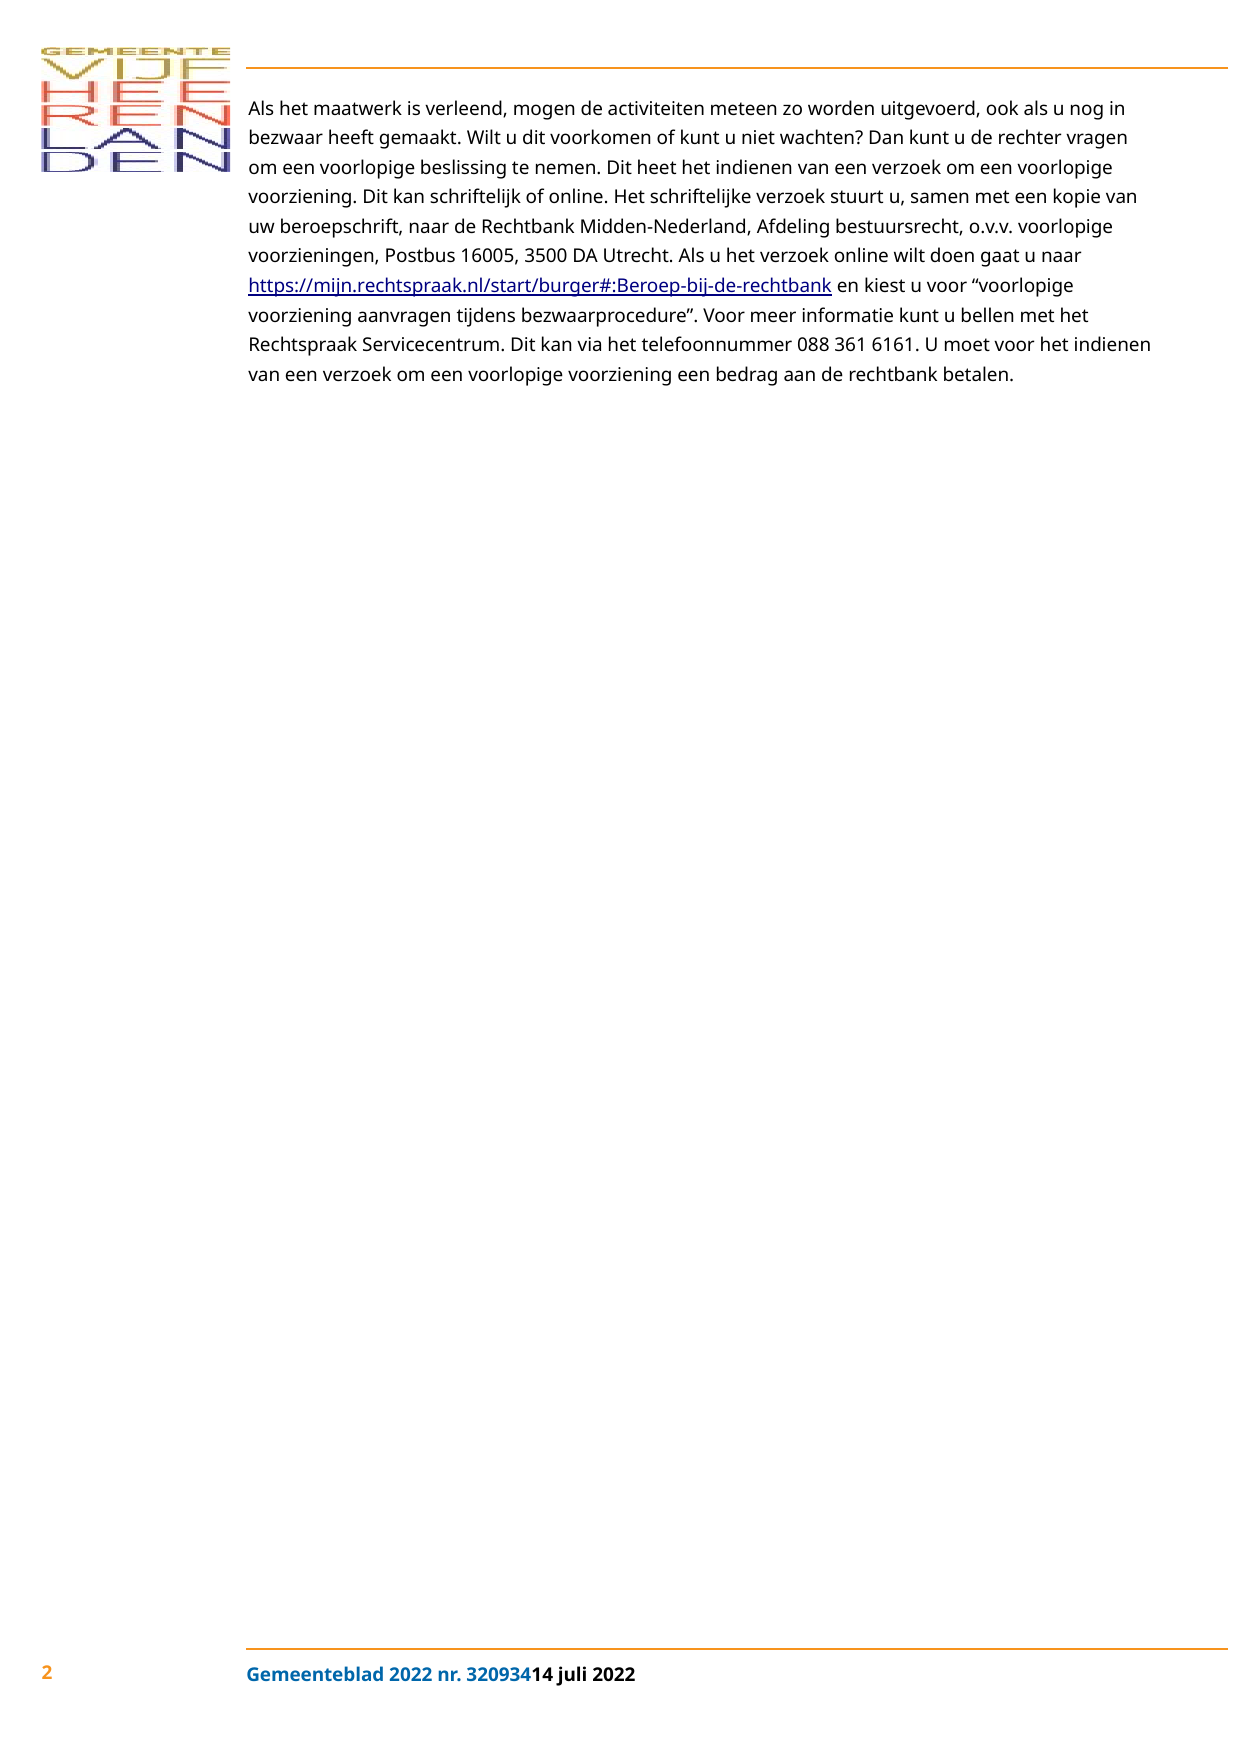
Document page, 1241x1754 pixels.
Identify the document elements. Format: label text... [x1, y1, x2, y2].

text Als het maatwerk is verleend, mogen de activiteiten meteen zo worden uitgevoerd, ook als u nog in bezwaar heeft gemaakt. Wilt u dit voorkomen of kunt u niet wachten? Dan kunt u de rechter vragen om een voorlopige beslissing te nemen. Dit heet het indienen van een verzoek om een voorlopige voorziening. Dit kan schriftelijk of online. Het schriftelijke verzoek stuurt u, samen met een kopie van uw beroepschrift, naar de Rechtbank Midden-Nederland, Afdeling bestuursrecht, o.v.v. voorlopige voorzieningen, Postbus 16005, 3500 DA Utrecht. Als u het verzoek online wilt doen gaat u naar https://mijn.rechtspraak.nl/start/burger#:Beroep-bij-de-rechtbank en kiest u voor “voorlopige voorziening aanvragen tijdens bezwaarprocedure”. Voor meer informatie kunt u bellen met het Rechtspraak Servicecentrum. Dit kan via het telefoonnummer 088 361 6161. U moet voor het indienen van een verzoek om een voorlopige voorziening een bedrag aan de rechtbank betalen. [248, 95, 1152, 387]
picture [41, 47, 231, 172]
